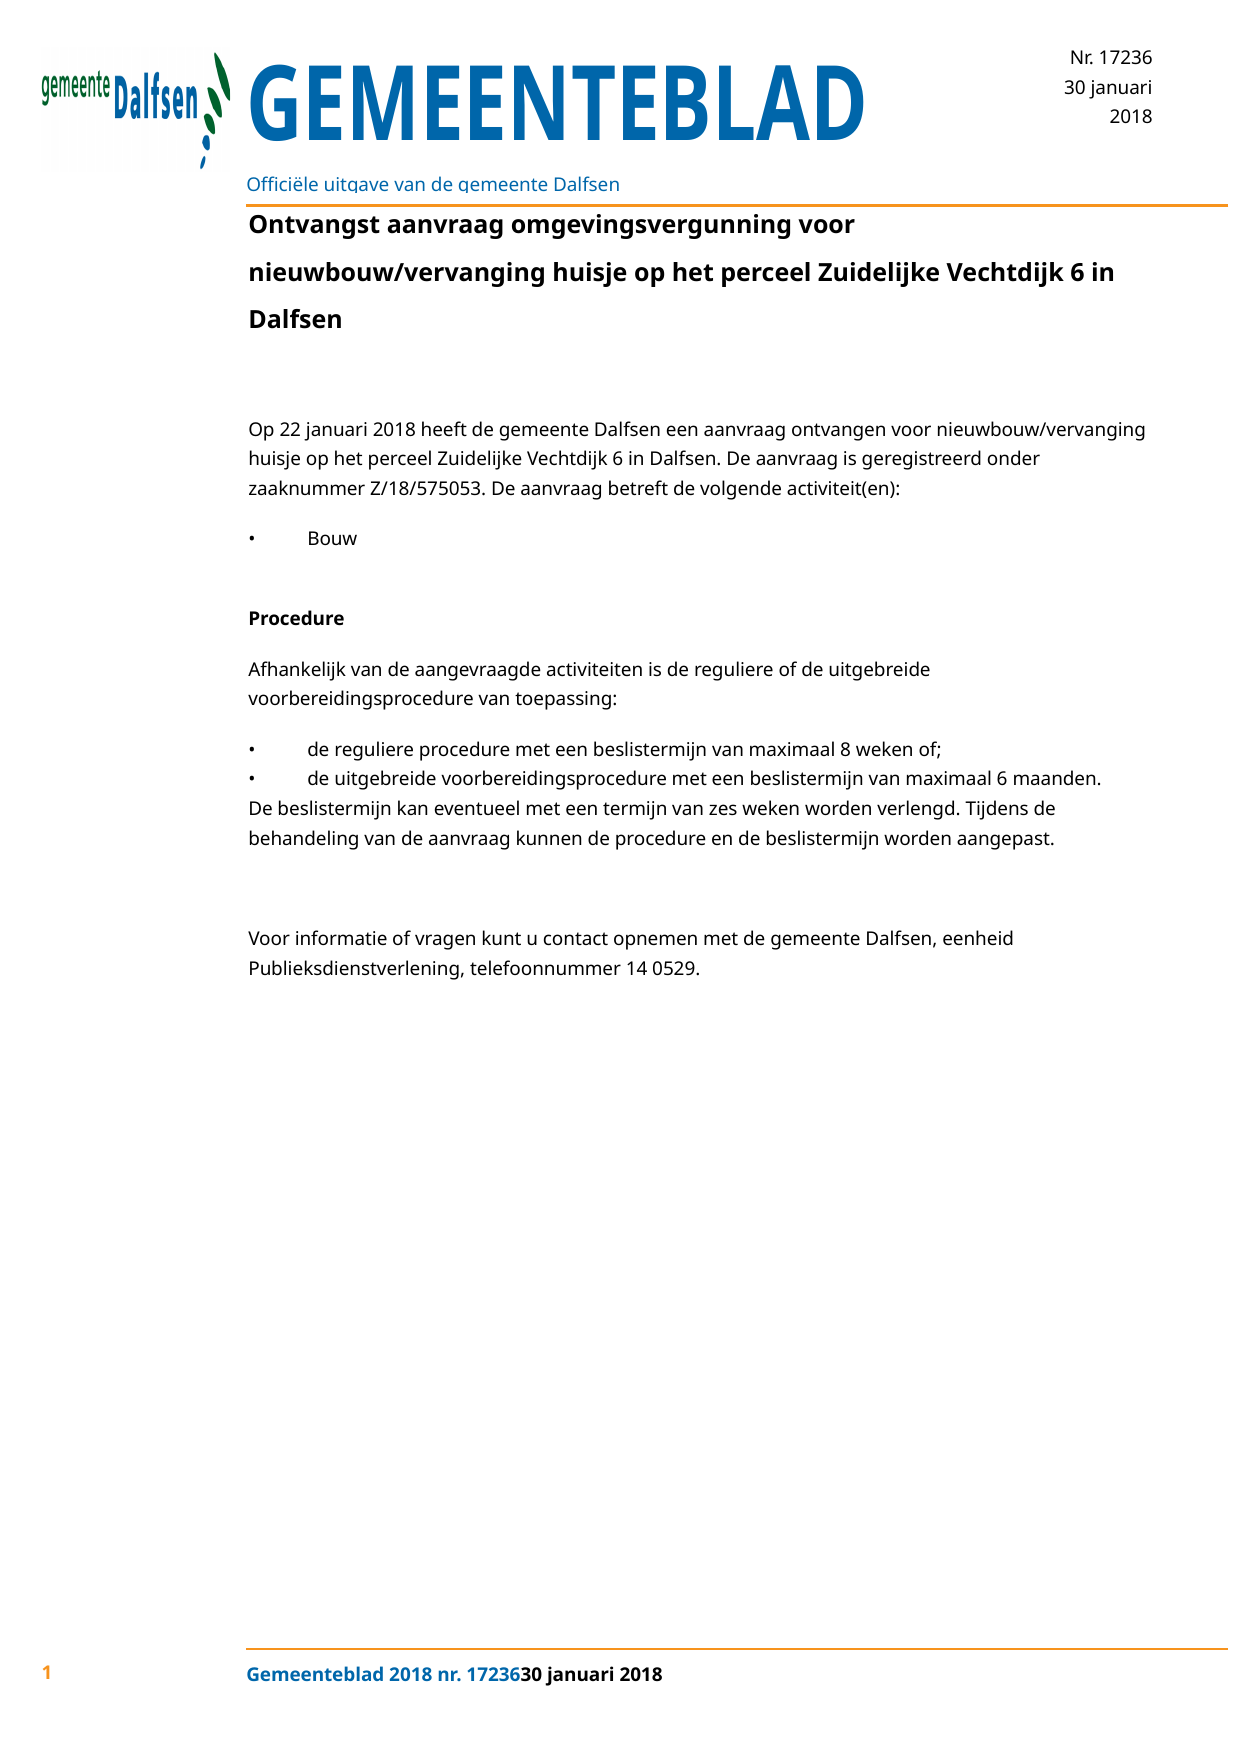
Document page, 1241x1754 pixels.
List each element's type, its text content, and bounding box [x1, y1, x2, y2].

list de reguliere procedure met een beslistermijn van maximaal 8 weken of; [248, 736, 1152, 762]
list Bouw [248, 526, 1152, 551]
text Voor informatie of vragen kunt u contact opnemen met de gemeente Dalfsen, eenheid Publieksdienstverlening, telefoonnummer 14 0529. [248, 926, 1152, 981]
picture [41, 47, 231, 172]
text Procedure [248, 606, 1152, 631]
text De beslistermijn kan eventueel met een termijn van zes weken worden verlengd. Tijdens de behandeling van de aanvraag kunnen de procedure en de beslistermijn worden aangepast. [248, 795, 1152, 850]
text Op 22 januari 2018 heeft de gemeente Dalfsen een aanvraag ontvangen voor nieuwbouw/vervanging huisje op het perceel Zuidelijke Vechtdijk 6 in Dalfsen. De aanvraag is geregistreerd onder zaaknummer Z/18/575053. De aanvraag betreft de volgende activiteit(en): [248, 416, 1152, 501]
text Afhankelijk van de aangevraagde activiteiten is de reguliere of de uitgebreide voorbereidingsprocedure van toepassing: [248, 656, 1152, 711]
text Ontvangst aanvraag omgevingsvergunning voor nieuwbouw/vervanging huisje op het perceel Zuidelijke Vechtdijk 6 in Dalfsen [248, 207, 1152, 336]
list de uitgebreide voorbereidingsprocedure met een beslistermijn van maximaal 6 maanden. [248, 766, 1152, 791]
